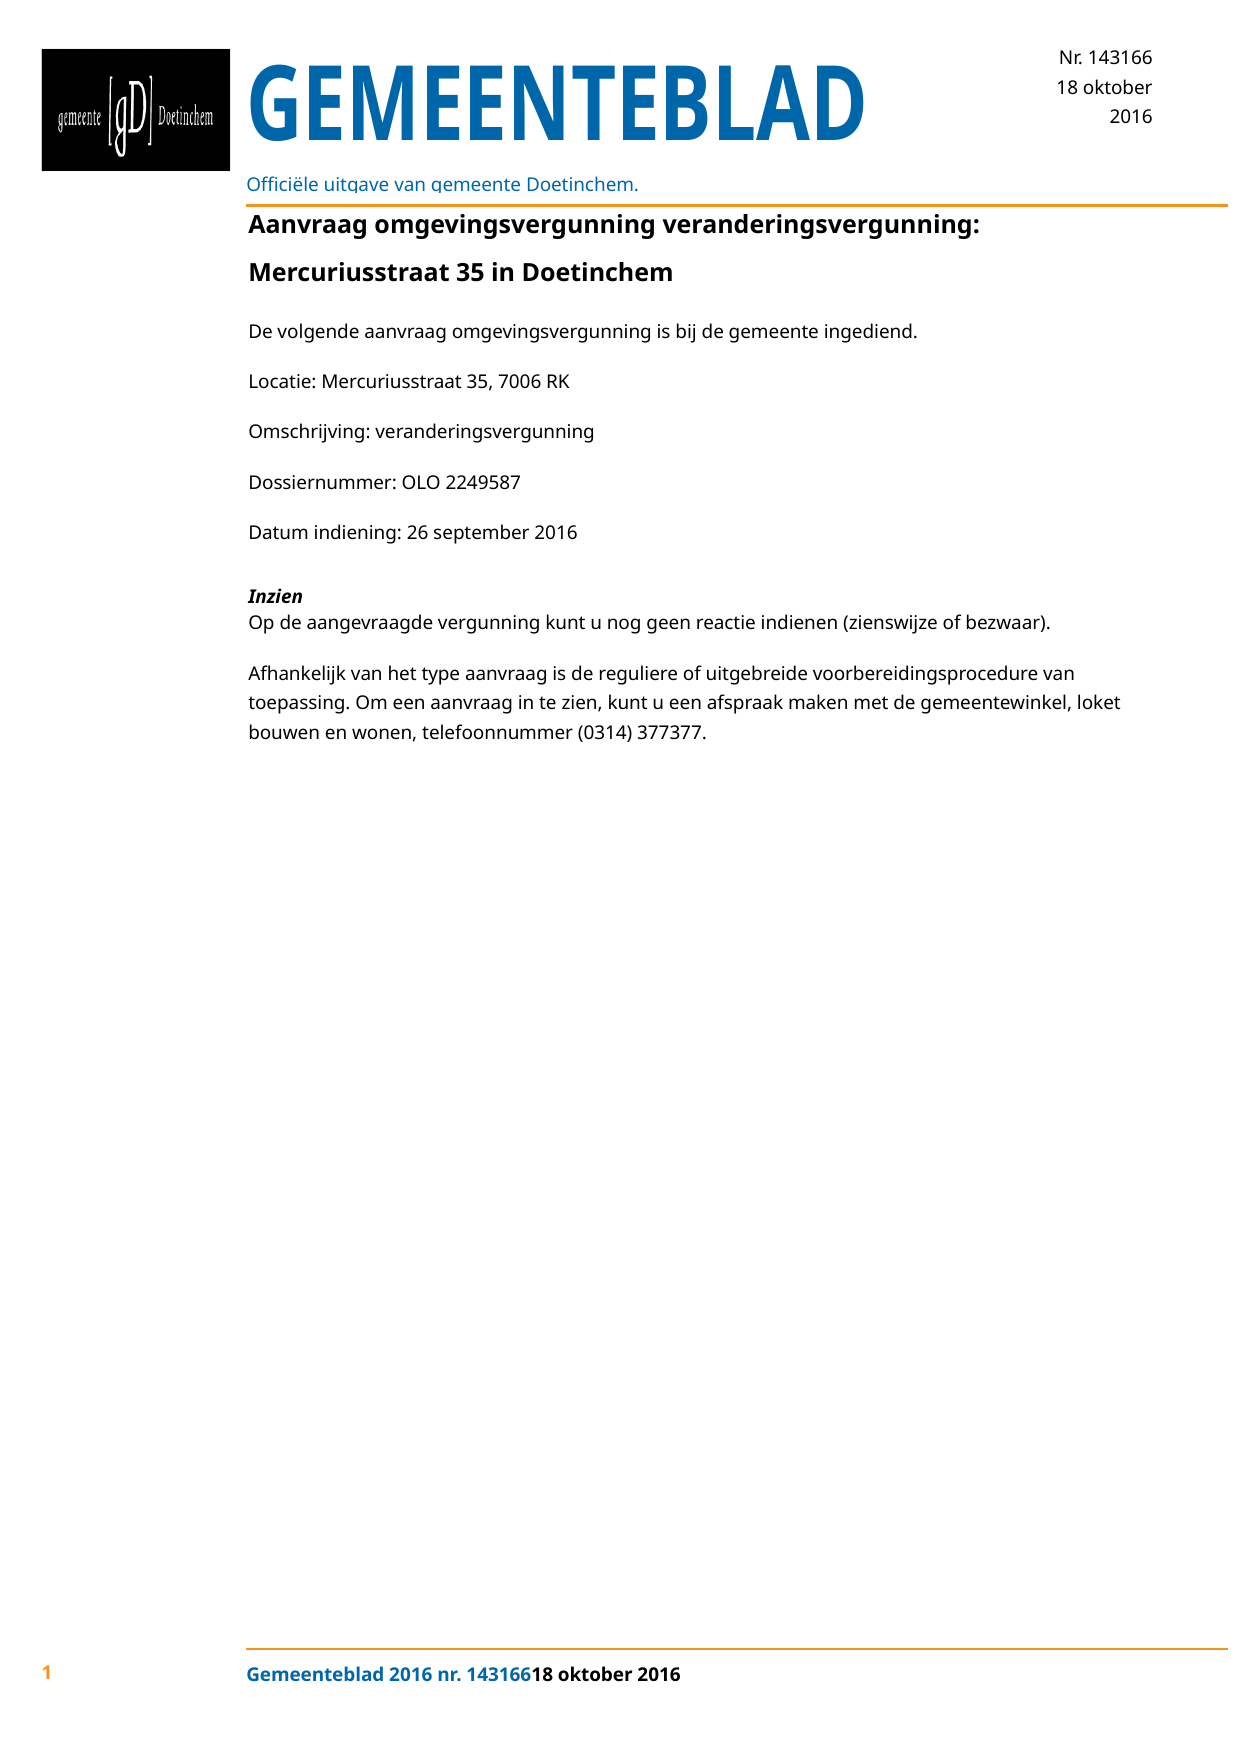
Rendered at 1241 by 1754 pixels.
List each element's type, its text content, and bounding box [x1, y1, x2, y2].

text Dossiernummer: OLO 2249587 [248, 469, 1152, 495]
text Locatie: Mercuriusstraat 35, 7006 RK [248, 368, 1152, 394]
text Datum indiening: 26 september 2016 [248, 519, 1152, 545]
text De volgende aanvraag omgevingsvergunning is bij de gemeente ingediend. [248, 318, 1152, 344]
picture [41, 47, 231, 172]
text Op de aangevraagde vergunning kunt u nog geen reactie indienen (zienswijze of bezwaar). [248, 609, 1152, 635]
text Inzien [248, 583, 1152, 609]
text Omschrijving: veranderingsvergunning [248, 419, 1152, 444]
text Afhankelijk van het type aanvraag is de reguliere of uitgebreide voorbereidingsprocedure van toepassing. Om een aanvraag in te zien, kunt u een afspraak maken met de gemeentewinkel, loket bouwen en wonen, telefoonnummer (0314) 377377. [248, 660, 1152, 744]
text Aanvraag omgevingsvergunning veranderingsvergunning: Mercuriusstraat 35 in Doetinchem [248, 207, 1152, 288]
